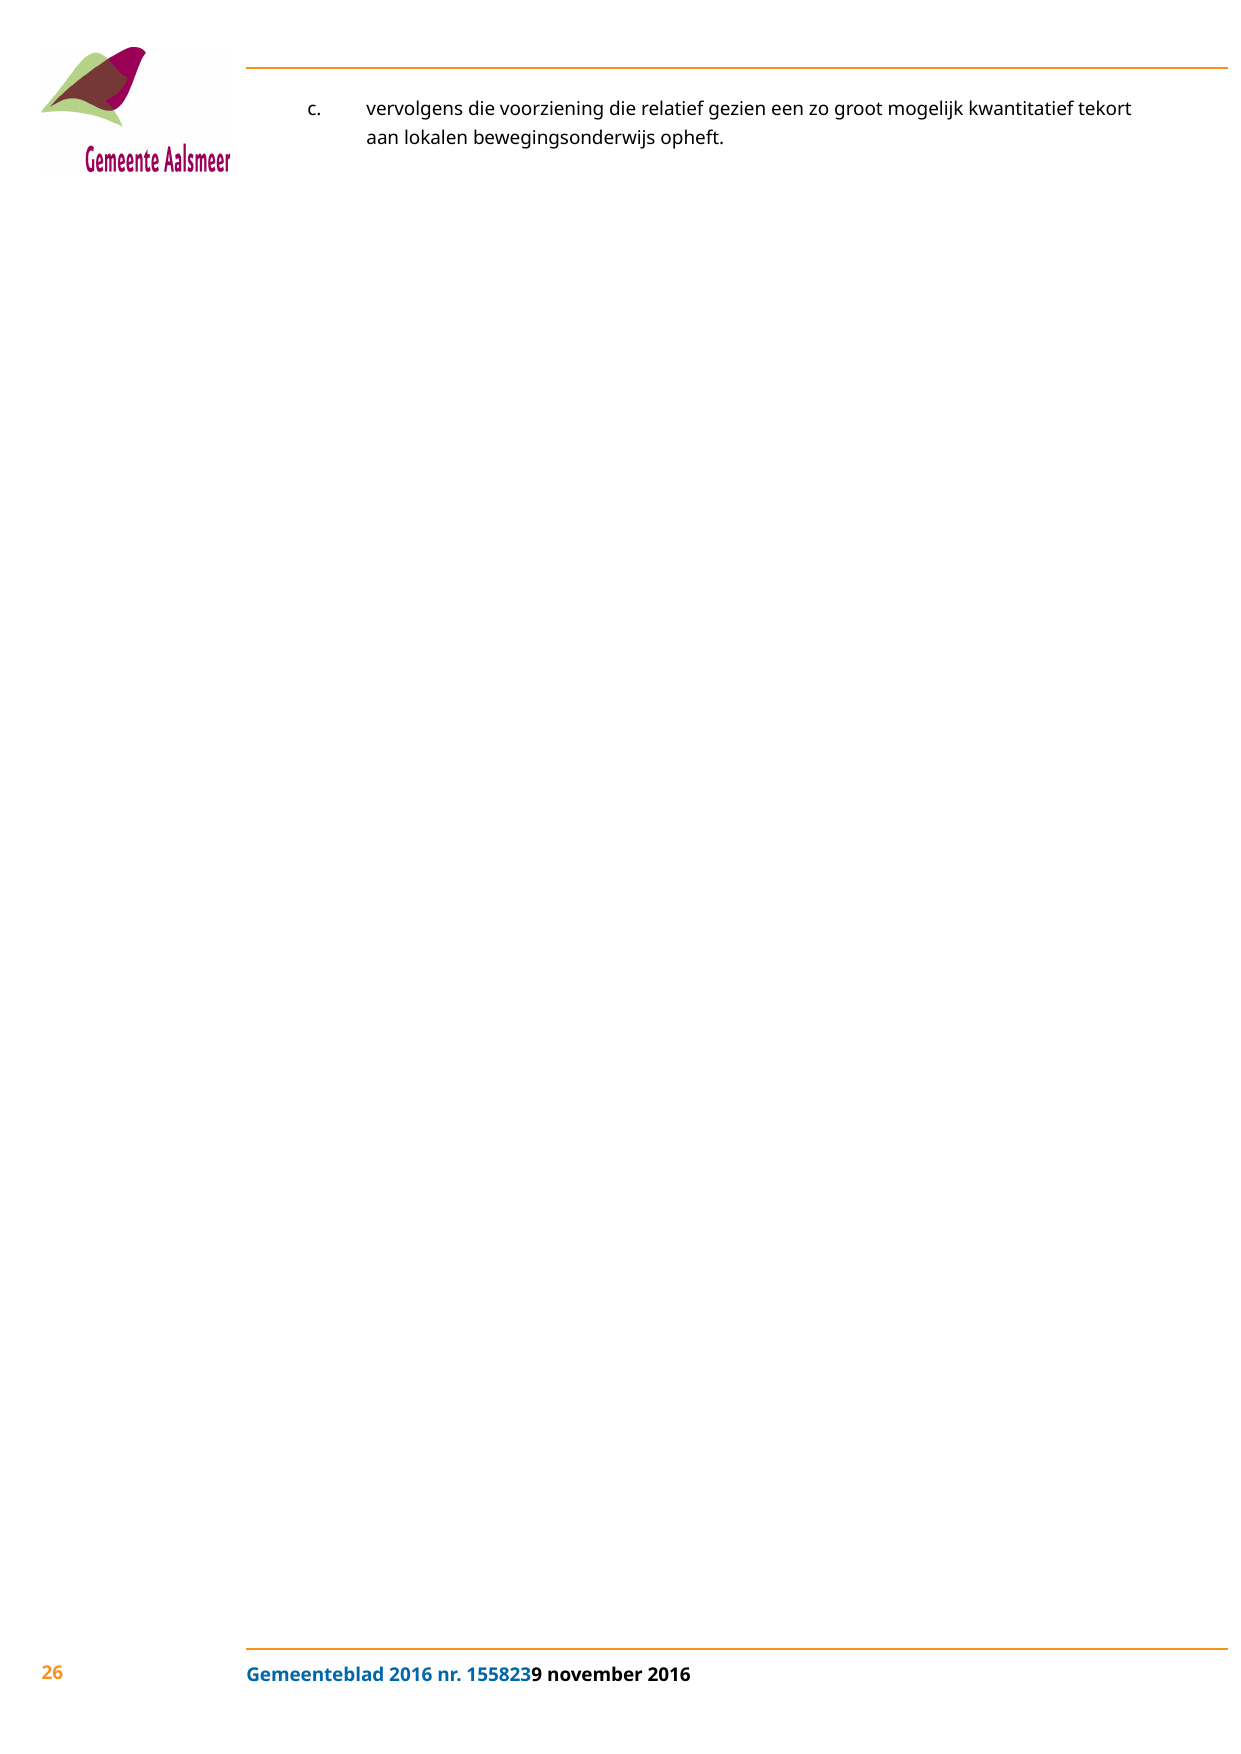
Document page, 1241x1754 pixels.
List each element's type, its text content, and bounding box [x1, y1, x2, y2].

picture [41, 47, 231, 172]
list vervolgens die voorziening die relatief gezien een zo groot mogelijk kwantitatief tekort aan lokalen bewegingsonderwijs opheft. [307, 95, 1152, 150]
